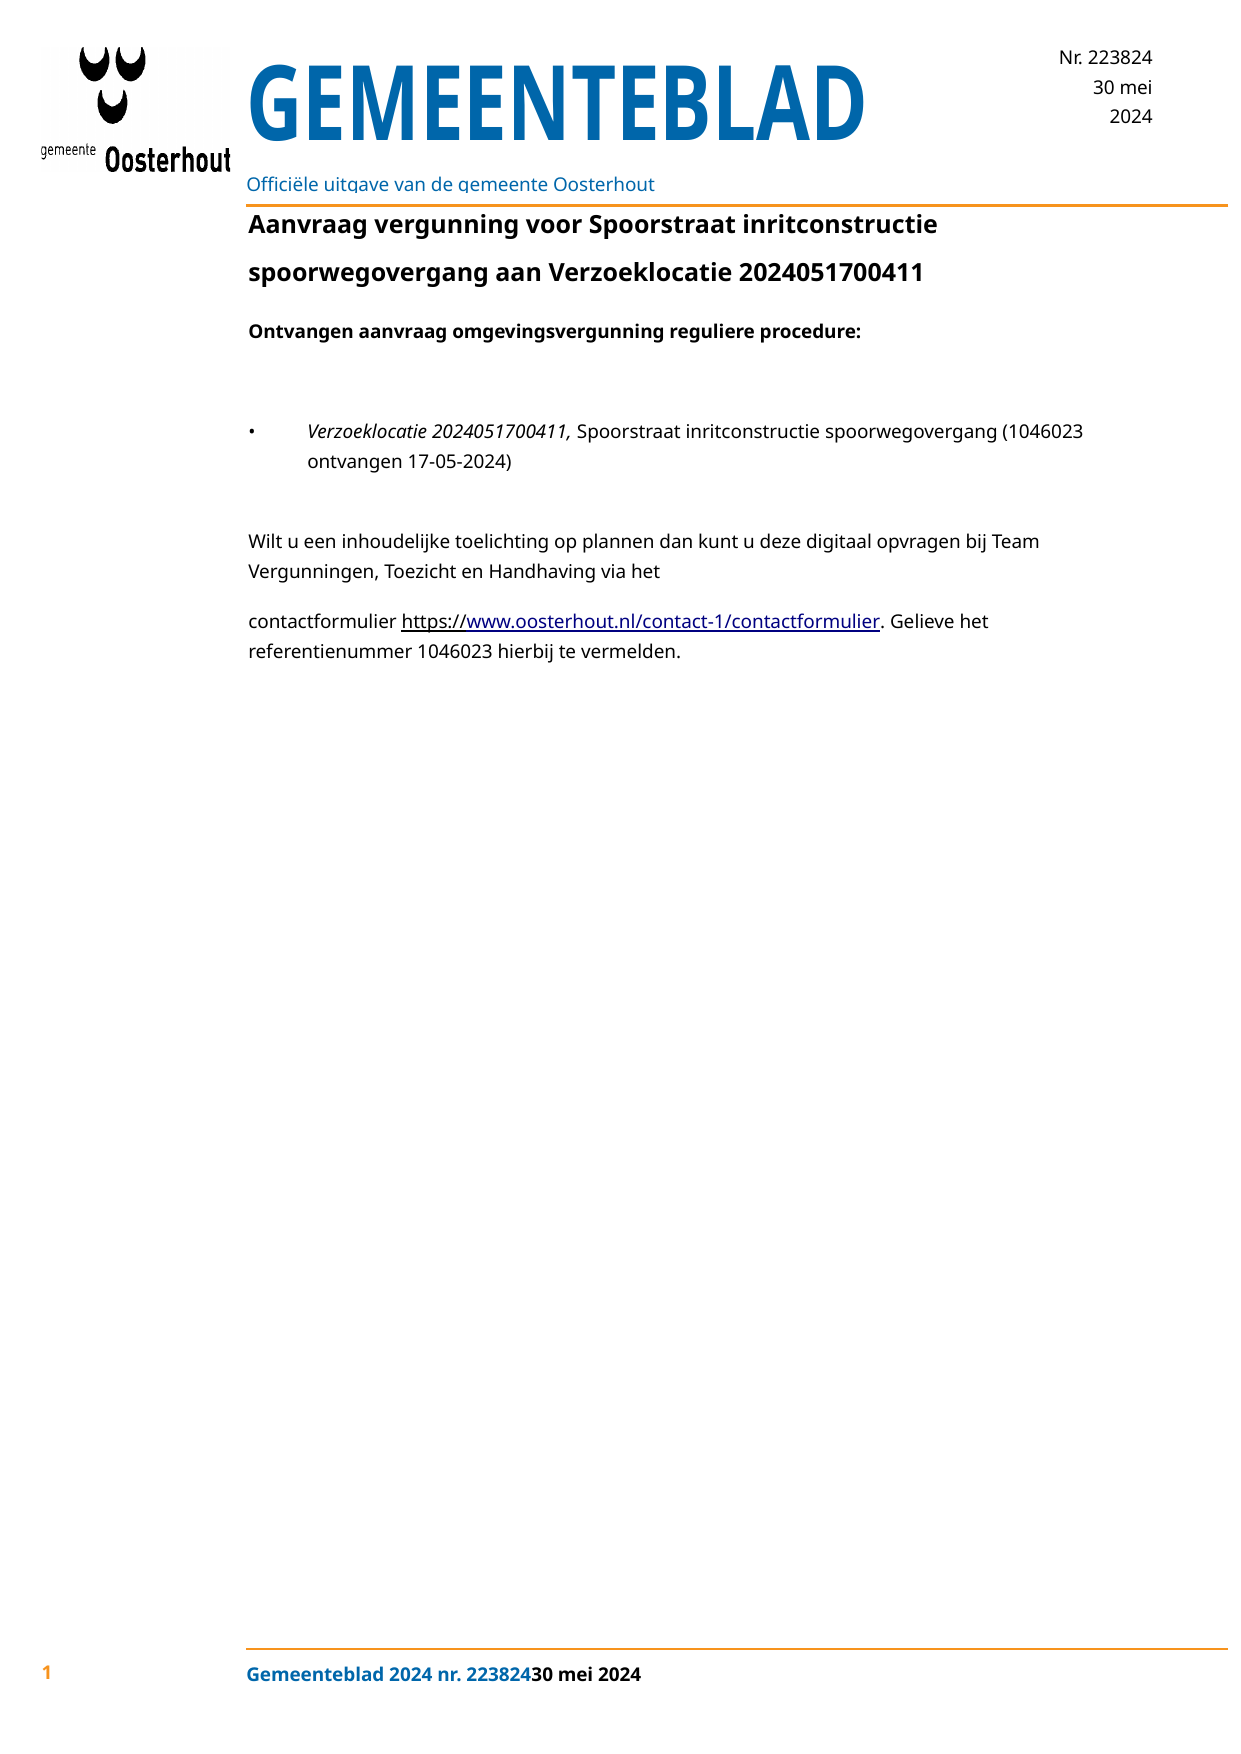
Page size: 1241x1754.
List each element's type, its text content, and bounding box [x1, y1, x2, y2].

list Verzoeklocatie 2024051700411, Spoorstraat inritconstructie spoorwegovergang (1046023 ontvangen 17-05-2024) [248, 419, 1152, 474]
text Aanvraag vergunning voor Spoorstraat inritconstructie spoorwegovergang aan Verzoeklocatie 2024051700411 [248, 207, 1152, 288]
picture [41, 47, 231, 172]
text Wilt u een inhoudelijke toelichting op plannen dan kunt u deze digitaal opvragen bij Team Vergunningen, Toezicht en Handhaving via het [248, 528, 1152, 584]
text Ontvangen aanvraag omgevingsvergunning reguliere procedure: [248, 318, 1152, 344]
text contactformulier https://www.oosterhout.nl/contact-1/contactformulier. Gelieve het referentienummer 1046023 hierbij te vermelden. [248, 608, 1152, 664]
